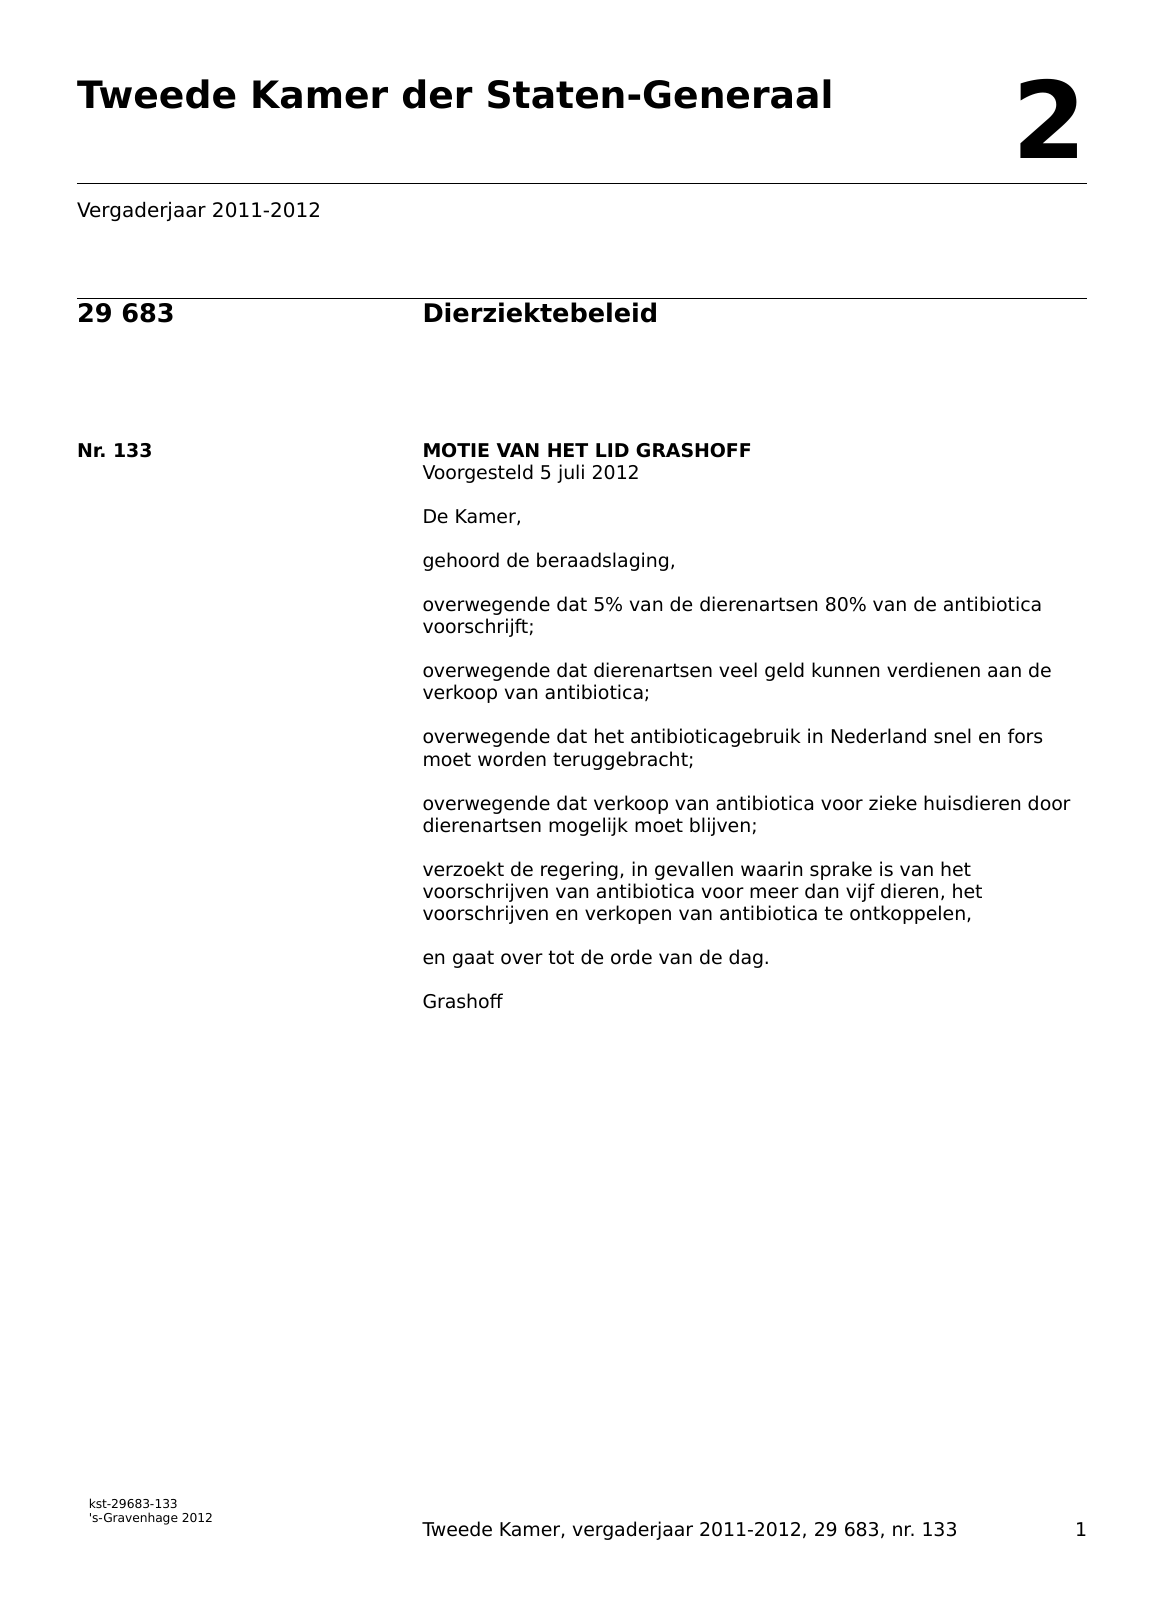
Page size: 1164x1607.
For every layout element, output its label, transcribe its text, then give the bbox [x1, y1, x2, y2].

text Voorgesteld 5 juli 2012 [422, 462, 1087, 484]
table_cell Vergaderjaar 2011-2012 [77, 184, 1087, 298]
table_header Tweede Kamer der Staten-Generaal [77, 59, 886, 183]
text overwegende dat het antibioticagebruik in Nederland snel en fors moet worden teruggebracht; [422, 726, 1087, 770]
text verzoekt de regering, in gevallen waarin sprake is van het voorschrijven van antibiotica voor meer dan vijf dieren, het voorschrijven en verkopen van antibiotica te ontkoppelen, [422, 859, 1087, 925]
text overwegende dat 5% van de dierenartsen 80% van de antibiotica voorschrijft; [422, 594, 1087, 638]
subtitle Nr. 133 MOTIE VAN HET LID GRASHOFF [77, 440, 1087, 462]
subtitle 29 683 Dierziektebeleid [77, 299, 1087, 329]
text en gaat over tot de orde van de dag. [422, 947, 1087, 969]
text gehoord de beraadslaging, [422, 550, 1087, 572]
text 's-Gravenhage 2012 [88, 1511, 323, 1525]
table_header 2 [886, 59, 1087, 183]
text kst-29683-133 [88, 1497, 323, 1511]
text Grashoff [422, 991, 1087, 1013]
text De Kamer, [422, 506, 1087, 528]
text overwegende dat dierenartsen veel geld kunnen verdienen aan de verkoop van antibiotica; [422, 660, 1087, 704]
text overwegende dat verkoop van antibiotica voor zieke huisdieren door dierenartsen mogelijk moet blijven; [422, 793, 1087, 837]
